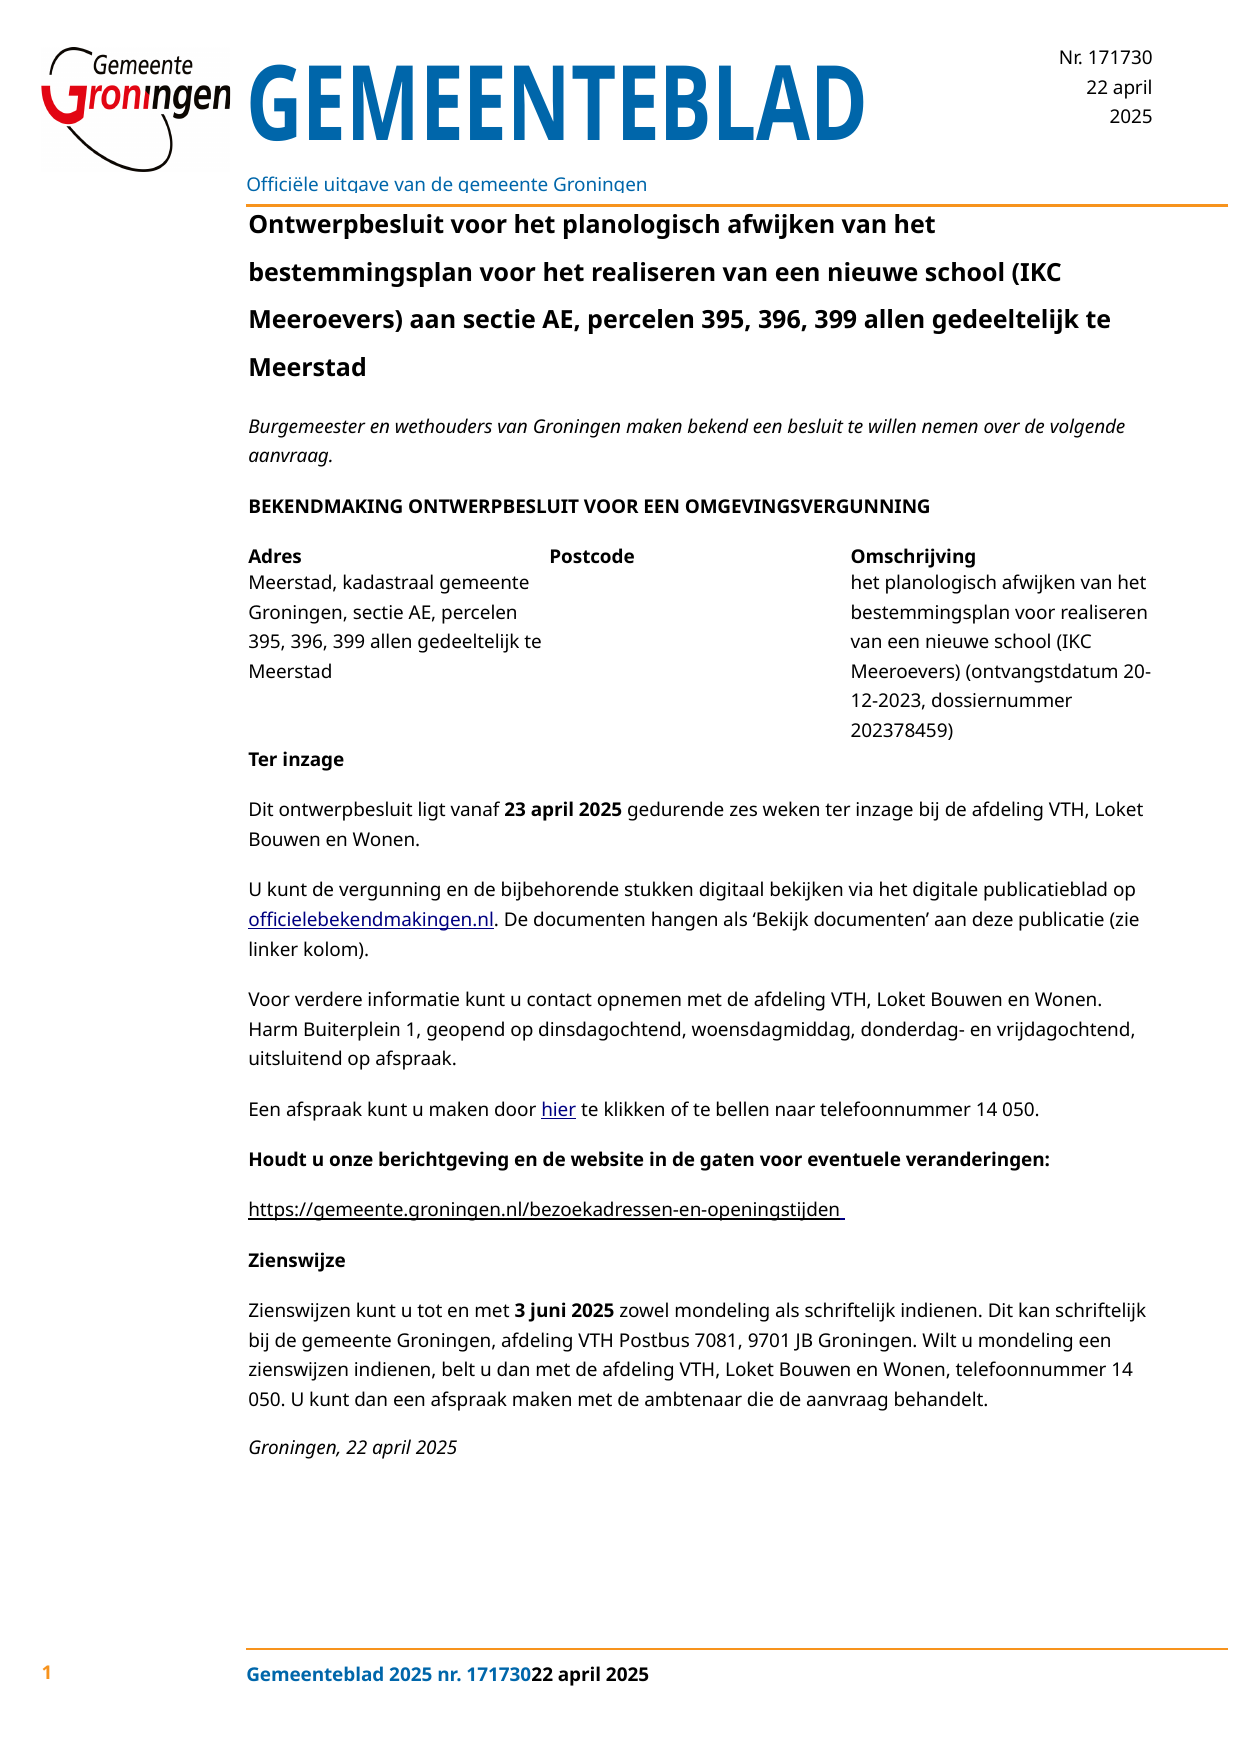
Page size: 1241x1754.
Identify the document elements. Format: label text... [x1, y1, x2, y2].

table_header Omschrijving [850, 544, 1152, 569]
text Dit ontwerpbesluit ligt vanaf 23 april 2025 gedurende zes weken ter inzage bij de afdeling VTH, Loket Bouwen en Wonen. [248, 797, 1152, 852]
text Ter inzage [248, 746, 1152, 772]
text Een afspraak kunt u maken door hier te klikken of te bellen naar telefoonnummer 14 050. [248, 1096, 1152, 1122]
table_cell [549, 569, 850, 743]
picture [41, 47, 231, 172]
table_cell het planologisch afwijken van het bestemmingsplan voor realiseren van een nieuwe school (IKC Meeroevers) (ontvangstdatum 20-12-2023, dossiernummer 202378459) [850, 569, 1152, 743]
text BEKENDMAKING ONTWERPBESLUIT VOOR EEN OMGEVINGSVERGUNNING [248, 493, 1152, 519]
text Groningen, 22 april 2025 [248, 1434, 1152, 1460]
table_header Adres [248, 544, 549, 569]
text Ontwerpbesluit voor het planologisch afwijken van het bestemmingsplan voor het realiseren van een nieuwe school (IKC Meeroevers) aan sectie AE, percelen 395, 396, 399 allen gedeeltelijk te Meerstad [248, 207, 1152, 384]
table_cell Meerstad, kadastraal gemeente Groningen, sectie AE, percelen 395, 396, 399 allen gedeeltelijk te Meerstad [248, 569, 549, 743]
text https://gemeente.groningen.nl/bezoekadressen-en-openingstijden [248, 1197, 1152, 1222]
text Burgemeester en wethouders van Groningen maken bekend een besluit te willen nemen over de volgende aanvraag. [248, 413, 1152, 468]
text Zienswijzen kunt u tot en met 3 juni 2025 zowel mondeling als schriftelijk indienen. Dit kan schriftelijk bij de gemeente Groningen, afdeling VTH Postbus 7081, 9701 JB Groningen. Wilt u mondeling een zienswijzen indienen, belt u dan met de afdeling VTH, Loket Bouwen en Wonen, telefoonnummer 14 050. U kunt dan een afspraak maken met de ambtenaar die de aanvraag behandelt. [248, 1297, 1152, 1412]
text Houdt u onze berichtgeving en de website in de gaten voor eventuele veranderingen: [248, 1146, 1152, 1172]
table_header Postcode [549, 544, 850, 569]
text U kunt de vergunning en de bijbehorende stukken digitaal bekijken via het digitale publicatieblad op officielebekendmakingen.nl. De documenten hangen als ‘Bekijk documenten’ aan deze publicatie (zie linker kolom). [248, 877, 1152, 962]
text Voor verdere informatie kunt u contact opnemen met de afdeling VTH, Loket Bouwen en Wonen. Harm Buiterplein 1, geopend op dinsdagochtend, woensdagmiddag, donderdag- en vrijdagochtend, uitsluitend op afspraak. [248, 986, 1152, 1071]
text Zienswijze [248, 1247, 1152, 1273]
